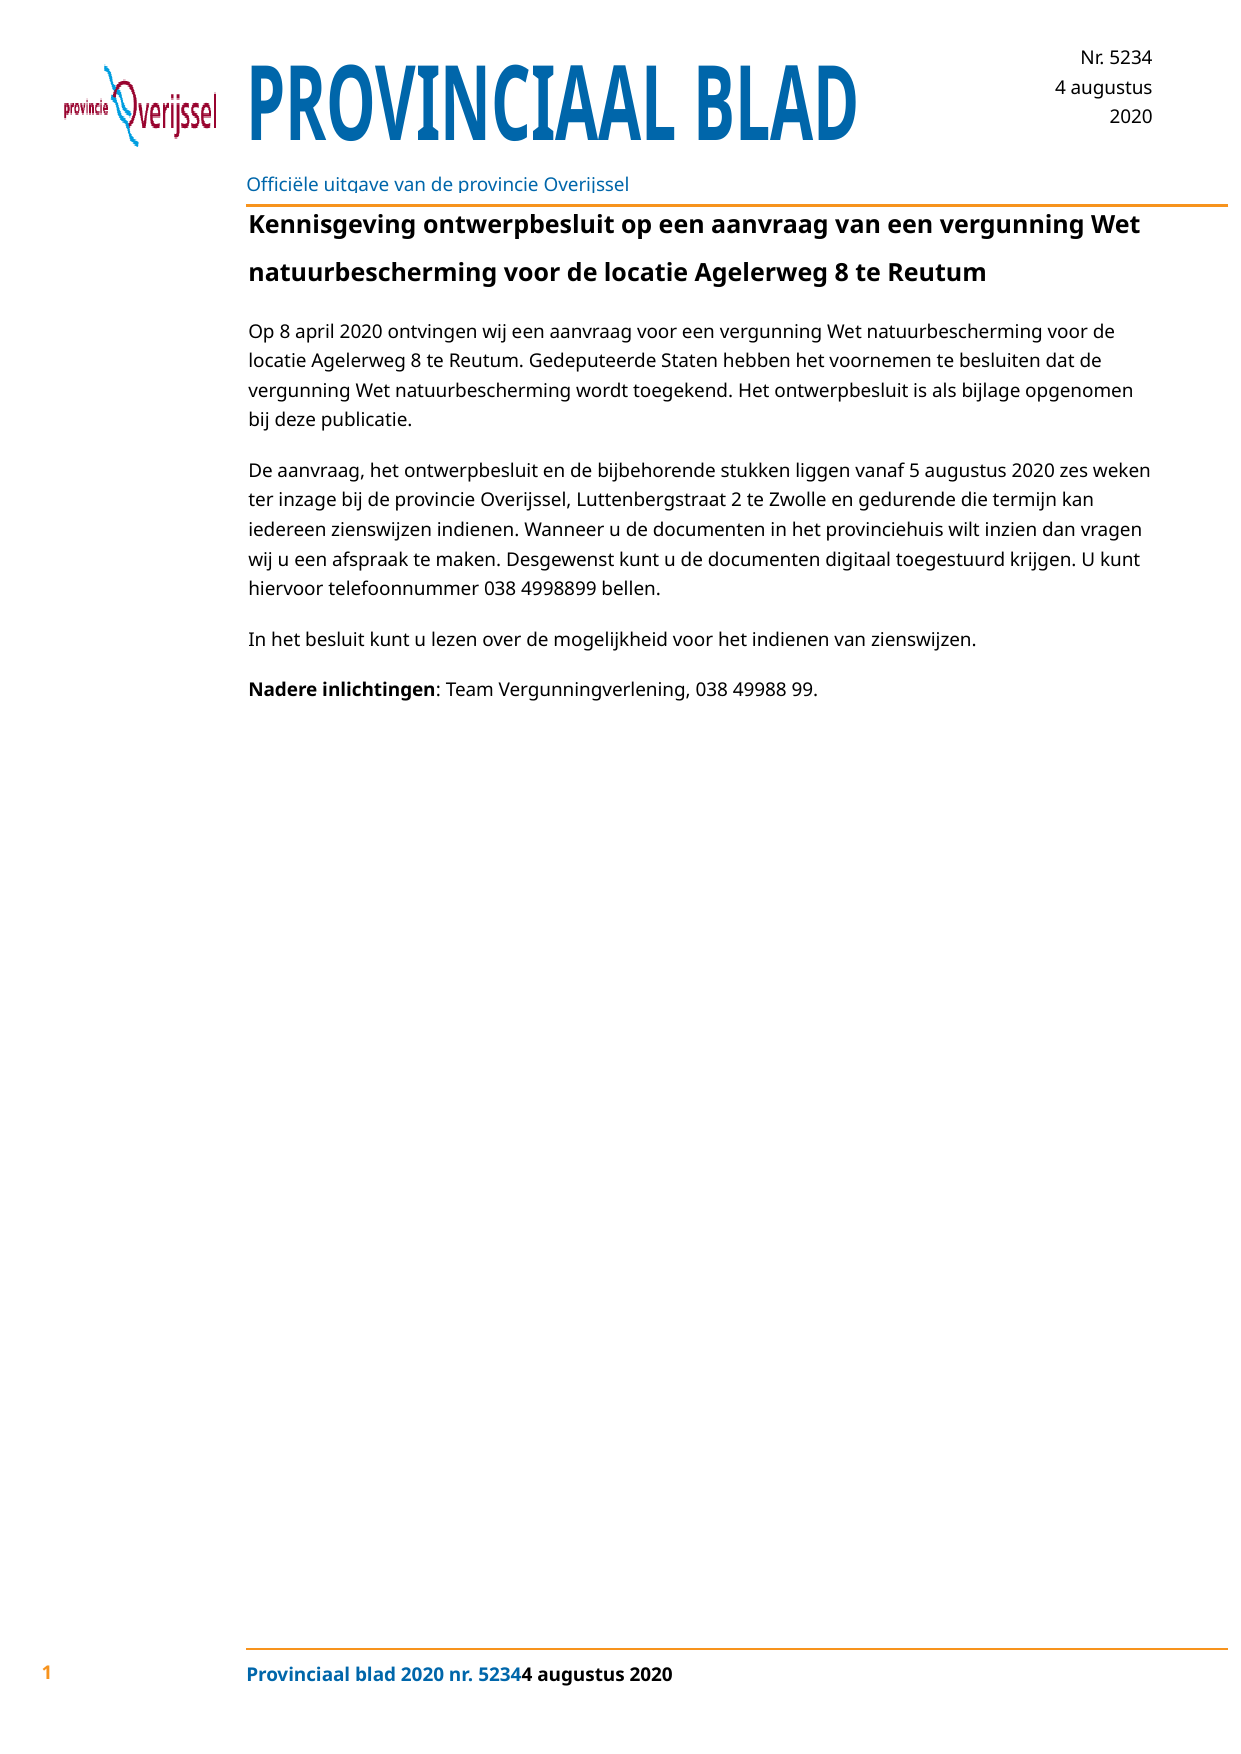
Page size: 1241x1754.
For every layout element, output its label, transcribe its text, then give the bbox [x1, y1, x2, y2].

text Nadere inlichtingen: Team Vergunningverlening, 038 49988 99. [248, 676, 1152, 702]
text De aanvraag, het ontwerpbesluit en de bijbehorende stukken liggen vanaf 5 augustus 2020 zes weken ter inzage bij de provincie Overijssel, Luttenbergstraat 2 te Zwolle en gedurende die termijn kan iedereen zienswijzen indienen. Wanneer u de documenten in het provinciehuis wilt inzien dan vragen wij u een afspraak te maken. Desgewenst kunt u de documenten digitaal toegestuurd krijgen. U kunt hiervoor telefoonnummer 038 4998899 bellen. [248, 457, 1152, 601]
picture [41, 47, 231, 172]
text Kennisgeving ontwerpbesluit op een aanvraag van een vergunning Wet natuurbescherming voor de locatie Agelerweg 8 te Reutum [248, 207, 1152, 288]
text In het besluit kunt u lezen over de mogelijkheid voor het indienen van zienswijzen. [248, 626, 1152, 652]
text Op 8 april 2020 ontvingen wij een aanvraag voor een vergunning Wet natuurbescherming voor de locatie Agelerweg 8 te Reutum. Gedeputeerde Staten hebben het voornemen te besluiten dat de vergunning Wet natuurbescherming wordt toegekend. Het ontwerpbesluit is als bijlage opgenomen bij deze publicatie. [248, 318, 1152, 432]
